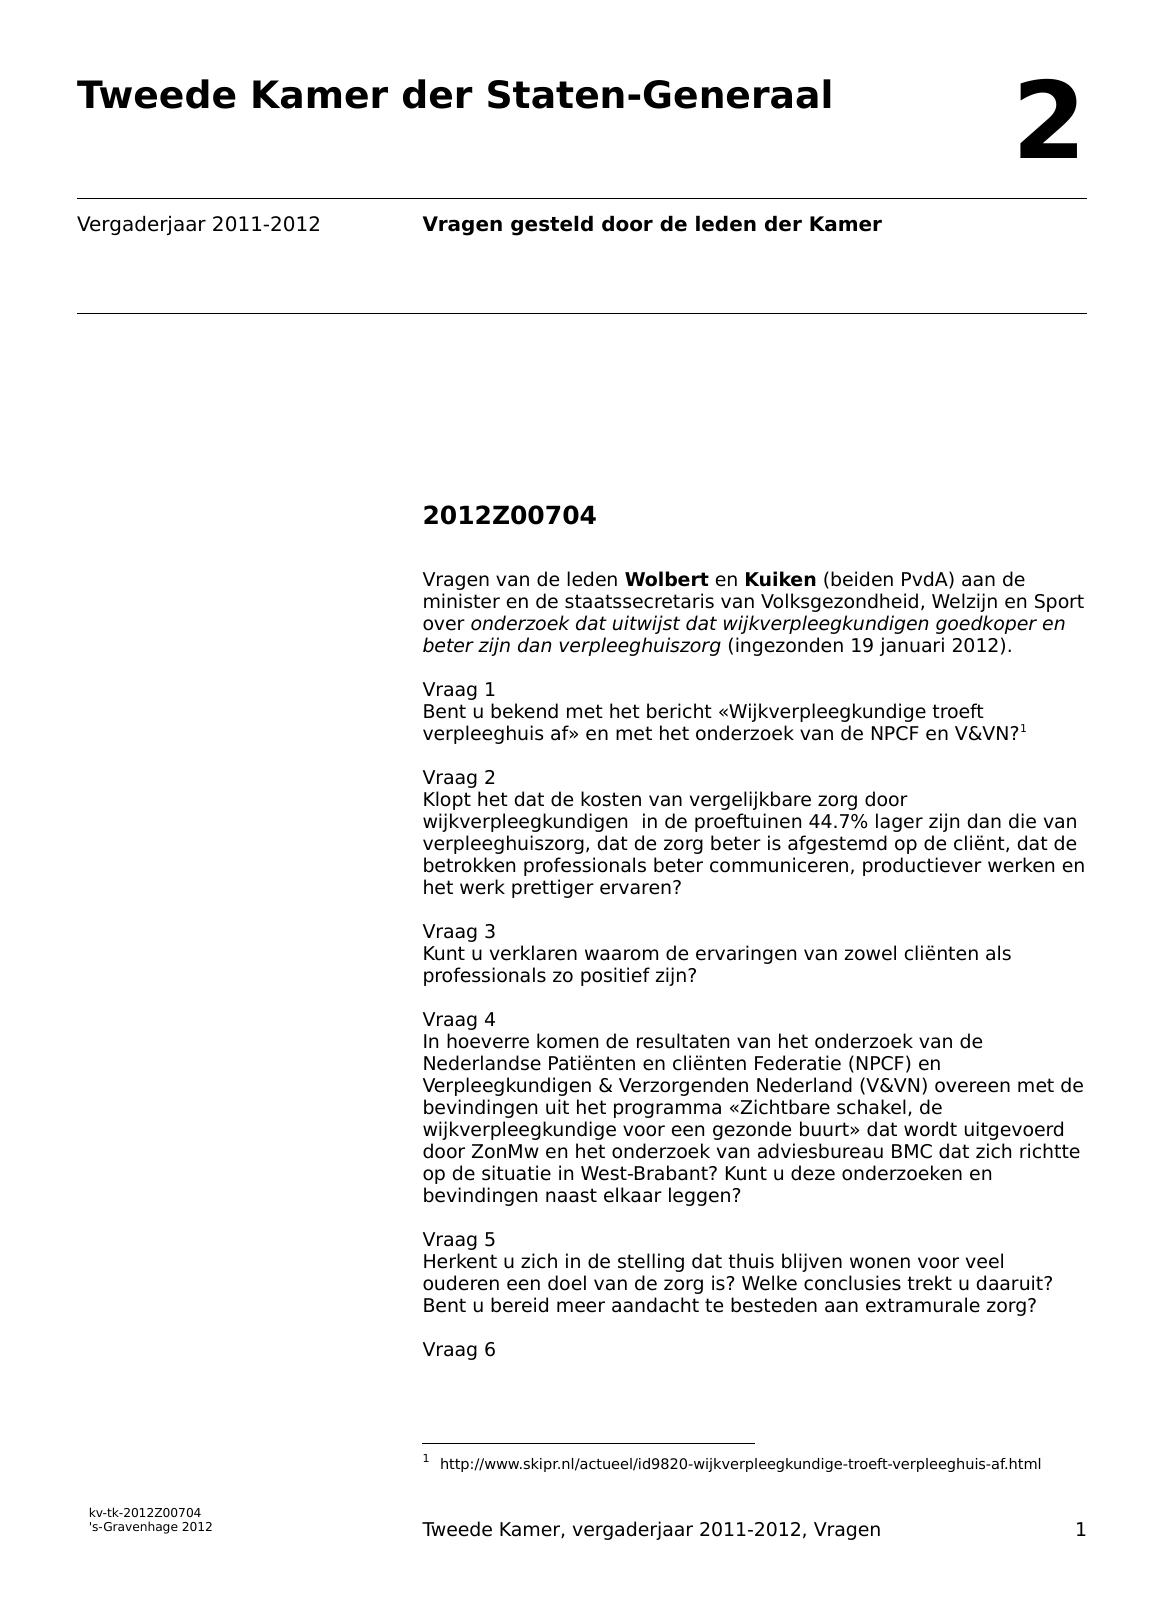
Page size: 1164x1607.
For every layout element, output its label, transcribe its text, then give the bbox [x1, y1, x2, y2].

text Klopt het dat de kosten van vergelijkbare zorg door wijkverpleegkundigen in de proeftuinen 44.7% lager zijn dan die van verpleeghuiszorg, dat de zorg beter is afgestemd op de cliënt, dat de betrokken professionals beter communiceren, productiever werken en het werk prettiger ervaren? [422, 789, 1087, 899]
text kv-tk-2012Z00704 [88, 1506, 323, 1520]
text Vraag 2 [422, 767, 1087, 789]
text http://www.skipr.nl/actueel/id9820-wijkverpleegkundige-troeft-verpleeghuis-af.html [422, 1452, 1087, 1474]
text In hoeverre komen de resultaten van het onderzoek van de Nederlandse Patiënten en cliënten Federatie (NPCF) en Verpleegkundigen & Verzorgenden Nederland (V&VN) overeen met de bevindingen uit het programma «Zichtbare schakel, de wijkverpleegkundige voor een gezonde buurt» dat wordt uitgevoerd door ZonMw en het onderzoek van adviesbureau BMC dat zich richtte op de situatie in West-Brabant? Kunt u deze onderzoeken en bevindingen naast elkaar leggen? [422, 1031, 1087, 1207]
table_header 2 [886, 59, 1087, 198]
text Herkent u zich in de stelling dat thuis blijven wonen voor veel ouderen een doel van de zorg is? Welke conclusies trekt u daaruit? Bent u bereid meer aandacht te besteden aan extramurale zorg? [422, 1251, 1087, 1317]
text Kunt u verklaren waarom de ervaringen van zowel cliënten als professionals zo positief zijn? [422, 943, 1087, 987]
text 2012Z00704 [422, 501, 1087, 531]
text 's-Gravenhage 2012 [88, 1520, 323, 1534]
text Vraag 3 [422, 921, 1087, 943]
text Vraag 5 [422, 1229, 1087, 1251]
table_cell Vergaderjaar 2011-2012 [77, 199, 422, 313]
text Vraag 1 [422, 679, 1087, 701]
table_header Tweede Kamer der Staten-Generaal [77, 59, 886, 198]
text Bent u bekend met het bericht «Wijkverpleegkundige troeft verpleeghuis af» en met het onderzoek van de NPCF en V&VN? [422, 701, 1087, 745]
text Vraag 4 [422, 1009, 1087, 1031]
table_cell Vragen gesteld door de leden der Kamer [422, 199, 1087, 313]
text Vraag 6 [422, 1339, 1087, 1361]
text Vragen van de leden Wolbert en Kuiken (beiden PvdA) aan de minister en de staatssecretaris van Volksgezondheid, Welzijn en Sport over onderzoek dat uitwijst dat wijkverpleegkundigen goedkoper en beter zijn dan verpleeghuiszorg (ingezonden 19 januari 2012). [422, 569, 1087, 657]
